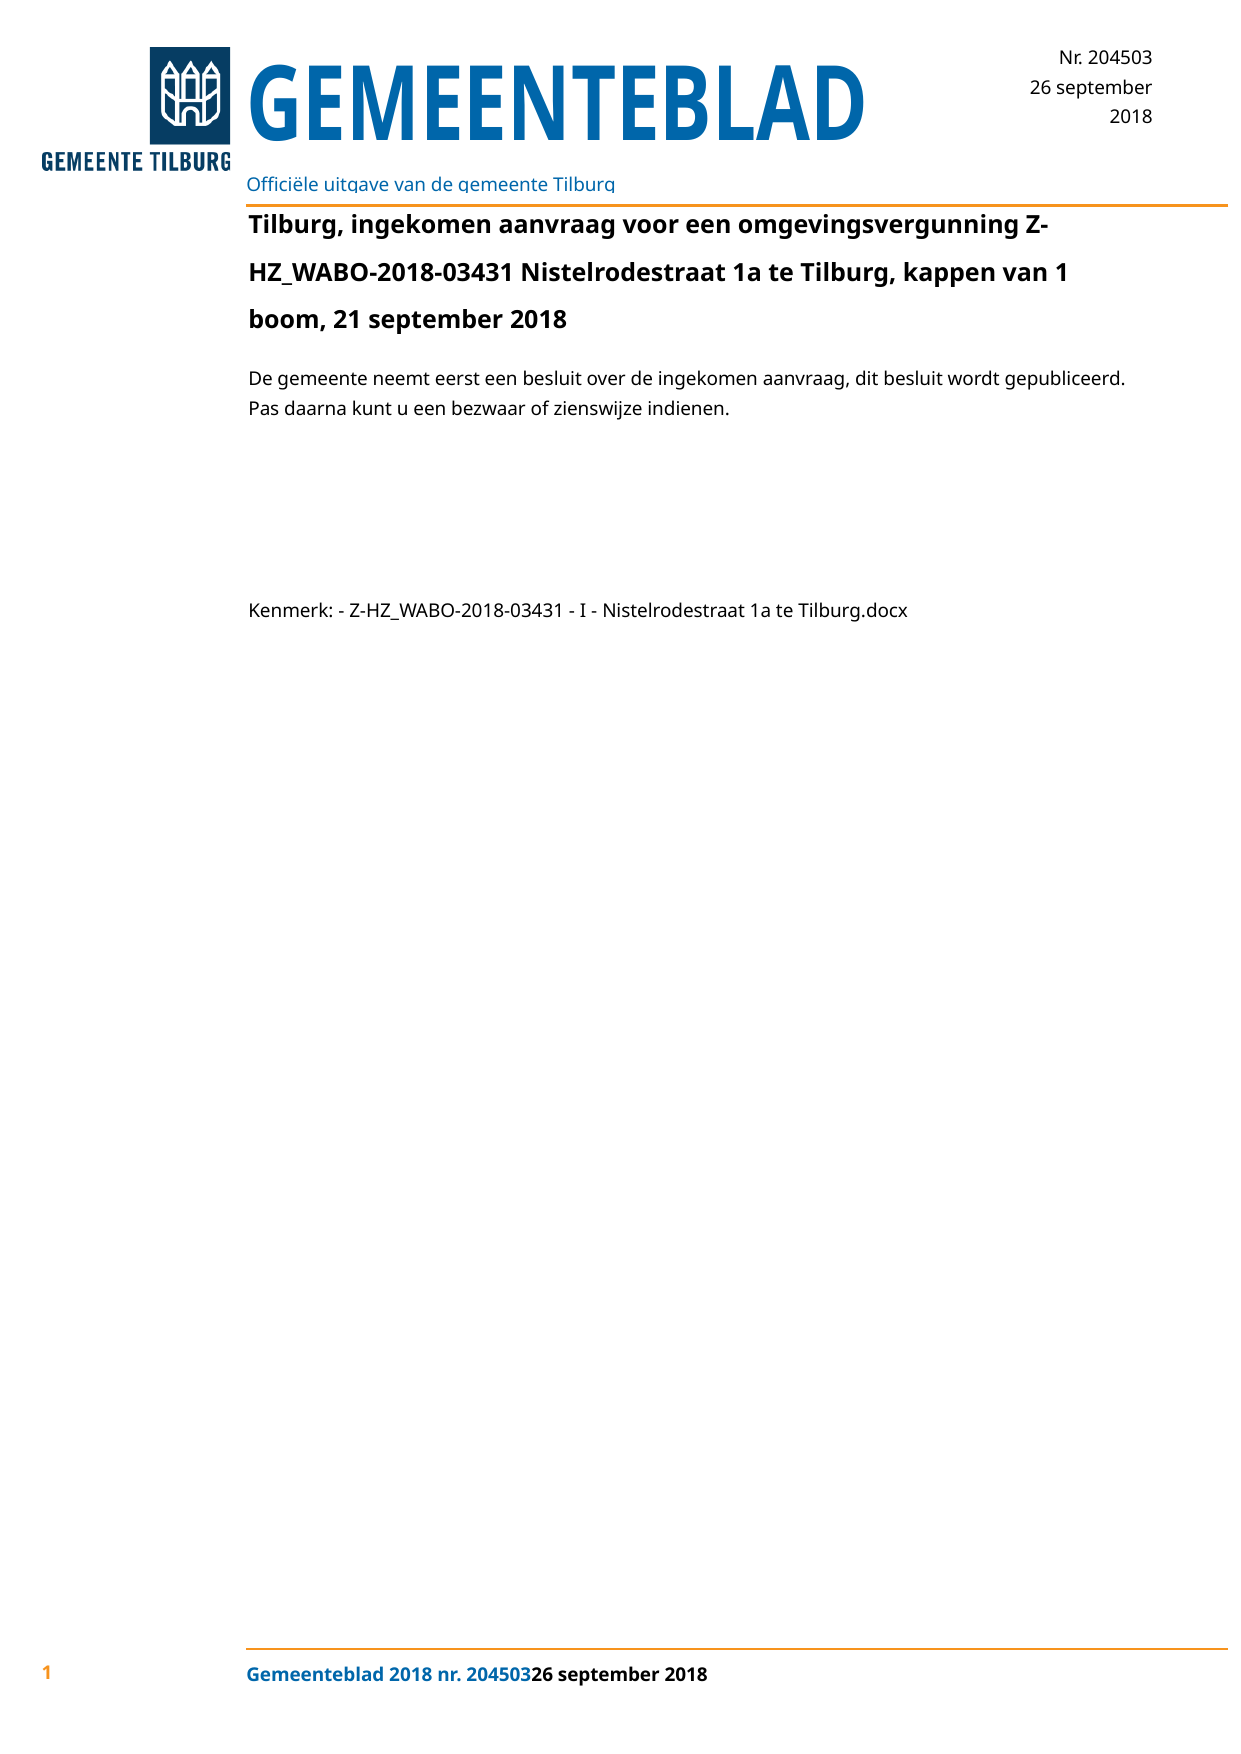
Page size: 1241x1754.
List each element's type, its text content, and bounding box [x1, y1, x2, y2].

text Kenmerk: - Z-HZ_WABO-2018-03431 - I - Nistelrodestraat 1a te Tilburg.docx [248, 597, 1152, 622]
picture [41, 47, 231, 172]
text De gemeente neemt eerst een besluit over de ingekomen aanvraag, dit besluit wordt gepubliceerd. Pas daarna kunt u een bezwaar of zienswijze indienen. [248, 366, 1152, 421]
text Tilburg, ingekomen aanvraag voor een omgevingsvergunning Z-HZ_WABO-2018-03431 Nistelrodestraat 1a te Tilburg, kappen van 1 boom, 21 september 2018 [248, 207, 1152, 336]
